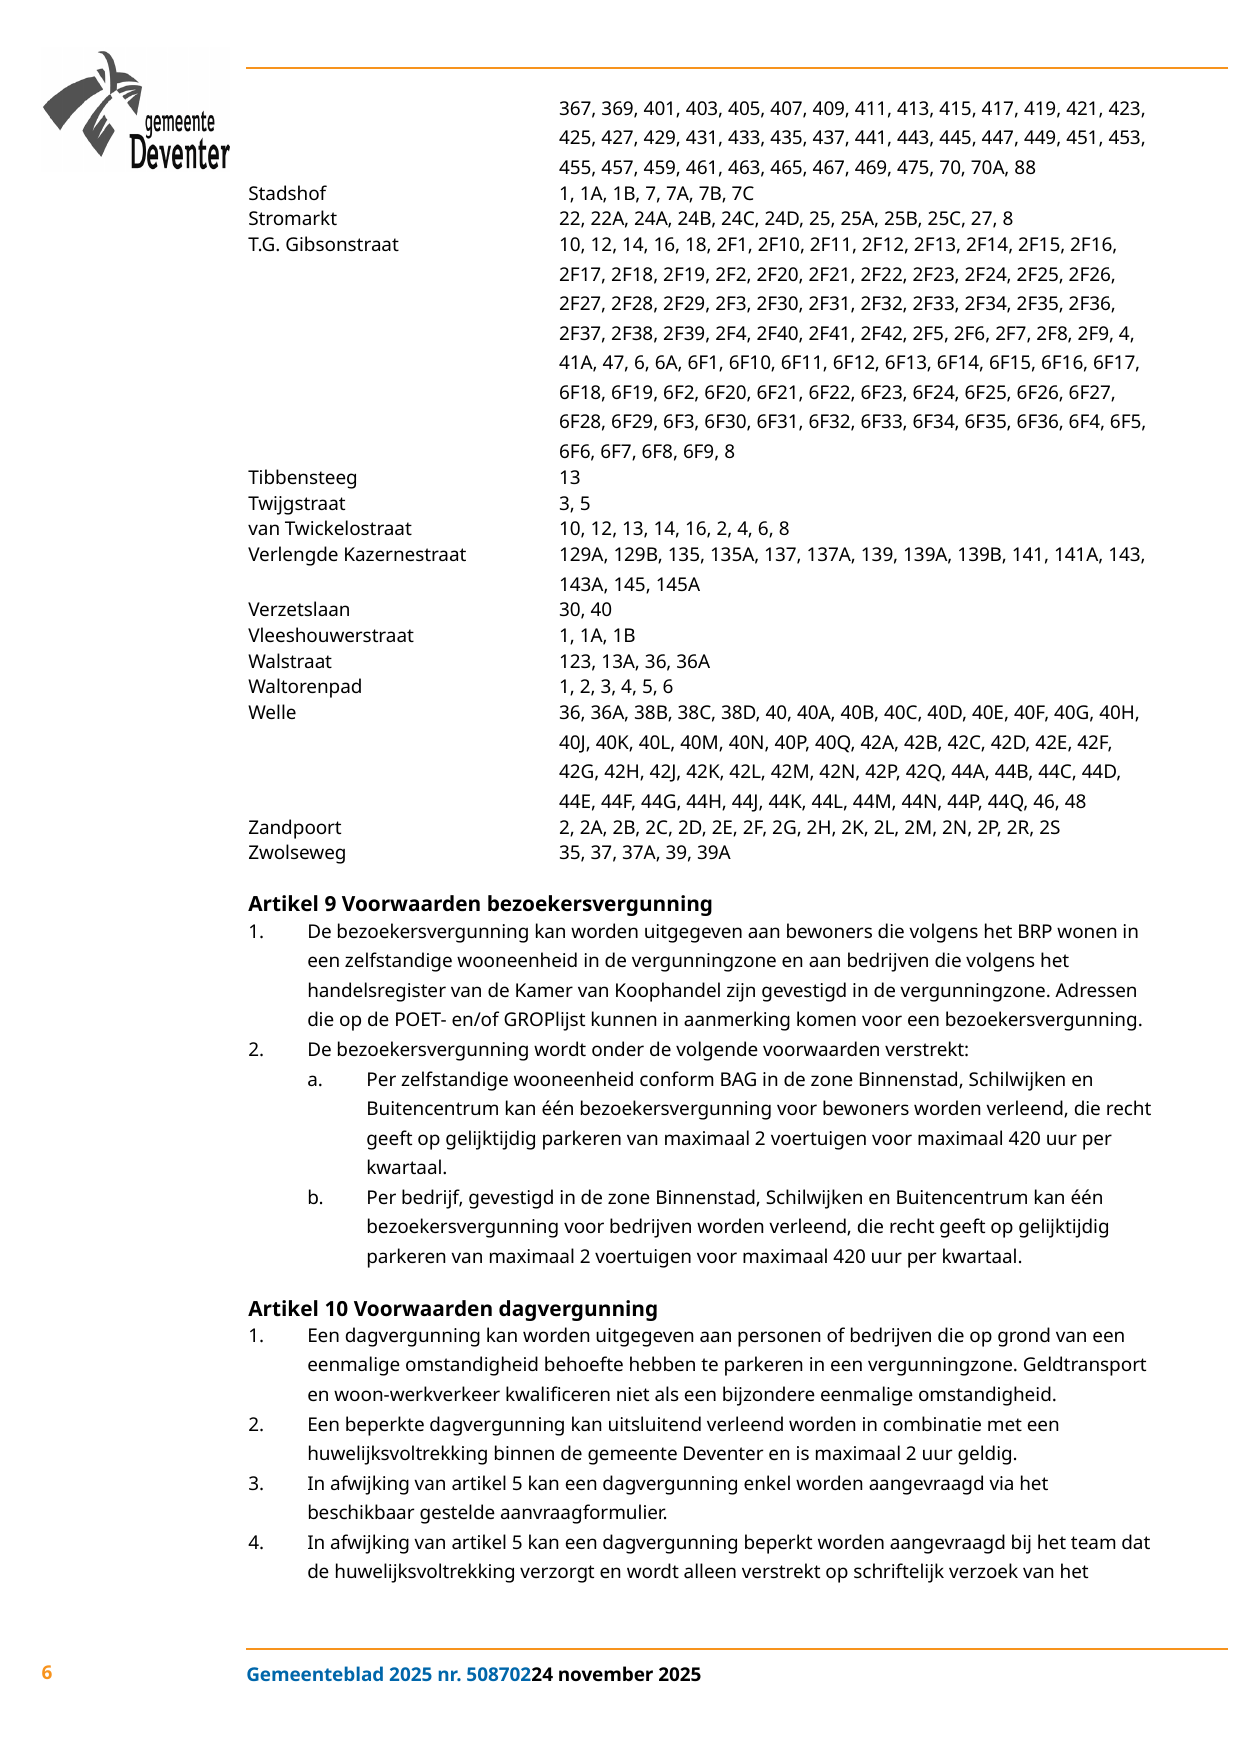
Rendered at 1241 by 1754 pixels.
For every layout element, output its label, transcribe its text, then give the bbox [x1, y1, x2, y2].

table_cell 30, 40 [559, 596, 1152, 622]
table_cell 10, 12, 13, 14, 16, 2, 4, 6, 8 [559, 515, 1152, 541]
list De bezoekersvergunning kan worden uitgegeven aan bewoners die volgens het BRP wonen in een zelfstandige wooneenheid in de vergunningzone en aan bedrijven die volgens het handelsregister van de Kamer van Koophandel zijn gevestigd in de vergunningzone. Adressen die op de POET- en/of GROPlijst kunnen in aanmerking komen voor een bezoekersvergunning. [248, 918, 1152, 1032]
table_cell 123, 13A, 36, 36A [559, 648, 1152, 674]
text Artikel 9 Voorwaarden bezoekersvergunning [248, 889, 1152, 918]
table_cell T.G. Gibsonstraat [248, 231, 559, 464]
picture [41, 47, 231, 172]
table_cell 13 [559, 464, 1152, 490]
table_cell 1, 1A, 1B, 7, 7A, 7B, 7C [559, 180, 1152, 205]
table_cell Vleeshouwerstraat [248, 622, 559, 648]
table_cell 1, 1A, 1B [559, 622, 1152, 648]
table_cell Zwolseweg [248, 840, 559, 865]
table_cell 36, 36A, 38B, 38C, 38D, 40, 40A, 40B, 40C, 40D, 40E, 40F, 40G, 40H, 40J, 40K, 40L, 40M, 40N, 40P, 40Q, 42A, 42B, 42C, 42D, 42E, 42F, 42G, 42H, 42J, 42K, 42L, 42M, 42N, 42P, 42Q, 44A, 44B, 44C, 44D, 44E, 44F, 44G, 44H, 44J, 44K, 44L, 44M, 44N, 44P, 44Q, 46, 48 [559, 699, 1152, 814]
text Artikel 10 Voorwaarden dagvergunning [248, 1294, 1152, 1322]
table_cell Verzetslaan [248, 596, 559, 622]
table_cell Welle [248, 699, 559, 814]
table_cell Verlengde Kazernestraat [248, 541, 559, 596]
list In afwijking van artikel 5 kan een dagvergunning beperkt worden aangevraagd bij het team dat de huwelijksvoltrekking verzorgt en wordt alleen verstrekt op schriftelijk verzoek van het [248, 1529, 1152, 1584]
list Een dagvergunning kan worden uitgegeven aan personen of bedrijven die op grond van een eenmalige omstandigheid behoefte hebben te parkeren in een vergunningzone. Geldtransport en woon-werkverkeer kwalificeren niet als een bijzondere eenmalige omstandigheid. [248, 1322, 1152, 1407]
table_cell 1, 2, 3, 4, 5, 6 [559, 674, 1152, 699]
table_cell 2, 2A, 2B, 2C, 2D, 2E, 2F, 2G, 2H, 2K, 2L, 2M, 2N, 2P, 2R, 2S [559, 814, 1152, 839]
table_cell Tibbensteeg [248, 464, 559, 490]
table_cell Twijgstraat [248, 490, 559, 515]
table_cell van Twickelostraat [248, 515, 559, 541]
list De bezoekersvergunning wordt onder de volgende voorwaarden verstrekt: [248, 1036, 1152, 1062]
table_cell 35, 37, 37A, 39, 39A [559, 840, 1152, 865]
table_cell Stromarkt [248, 205, 559, 231]
table_cell 10, 12, 14, 16, 18, 2F1, 2F10, 2F11, 2F12, 2F13, 2F14, 2F15, 2F16, 2F17, 2F18, 2F19, 2F2, 2F20, 2F21, 2F22, 2F23, 2F24, 2F25, 2F26, 2F27, 2F28, 2F29, 2F3, 2F30, 2F31, 2F32, 2F33, 2F34, 2F35, 2F36, 2F37, 2F38, 2F39, 2F4, 2F40, 2F41, 2F42, 2F5, 2F6, 2F7, 2F8, 2F9, 4, 41A, 47, 6, 6A, 6F1, 6F10, 6F11, 6F12, 6F13, 6F14, 6F15, 6F16, 6F17, 6F18, 6F19, 6F2, 6F20, 6F21, 6F22, 6F23, 6F24, 6F25, 6F26, 6F27, 6F28, 6F29, 6F3, 6F30, 6F31, 6F32, 6F33, 6F34, 6F35, 6F36, 6F4, 6F5, 6F6, 6F7, 6F8, 6F9, 8 [559, 231, 1152, 464]
table_cell 129A, 129B, 135, 135A, 137, 137A, 139, 139A, 139B, 141, 141A, 143, 143A, 145, 145A [559, 541, 1152, 596]
table_cell Walstraat [248, 648, 559, 674]
table_cell Waltorenpad [248, 674, 559, 699]
table_cell Stadshof [248, 180, 559, 205]
list Per bedrijf, gevestigd in de zone Binnenstad, Schilwijken en Buitencentrum kan één bezoekersvergunning voor bedrijven worden verleend, die recht geeft op gelijktijdig parkeren van maximaal 2 voertuigen voor maximaal 420 uur per kwartaal. [307, 1184, 1152, 1269]
table_cell 367, 369, 401, 403, 405, 407, 409, 411, 413, 415, 417, 419, 421, 423, 425, 427, 429, 431, 433, 435, 437, 441, 443, 445, 447, 449, 451, 453, 455, 457, 459, 461, 463, 465, 467, 469, 475, 70, 70A, 88 [559, 95, 1152, 180]
list Een beperkte dagvergunning kan uitsluitend verleend worden in combinatie met een huwelijksvoltrekking binnen de gemeente Deventer en is maximaal 2 uur geldig. [248, 1411, 1152, 1466]
list In afwijking van artikel 5 kan een dagvergunning enkel worden aangevraagd via het beschikbaar gestelde aanvraagformulier. [248, 1470, 1152, 1525]
table_cell [248, 95, 559, 180]
list Per zelfstandige wooneenheid conform BAG in de zone Binnenstad, Schilwijken en Buitencentrum kan één bezoekersvergunning voor bewoners worden verleend, die recht geeft op gelijktijdig parkeren van maximaal 2 voertuigen voor maximaal 420 uur per kwartaal. [307, 1066, 1152, 1180]
table_cell Zandpoort [248, 814, 559, 839]
table_cell 3, 5 [559, 490, 1152, 515]
table_cell 22, 22A, 24A, 24B, 24C, 24D, 25, 25A, 25B, 25C, 27, 8 [559, 205, 1152, 231]
